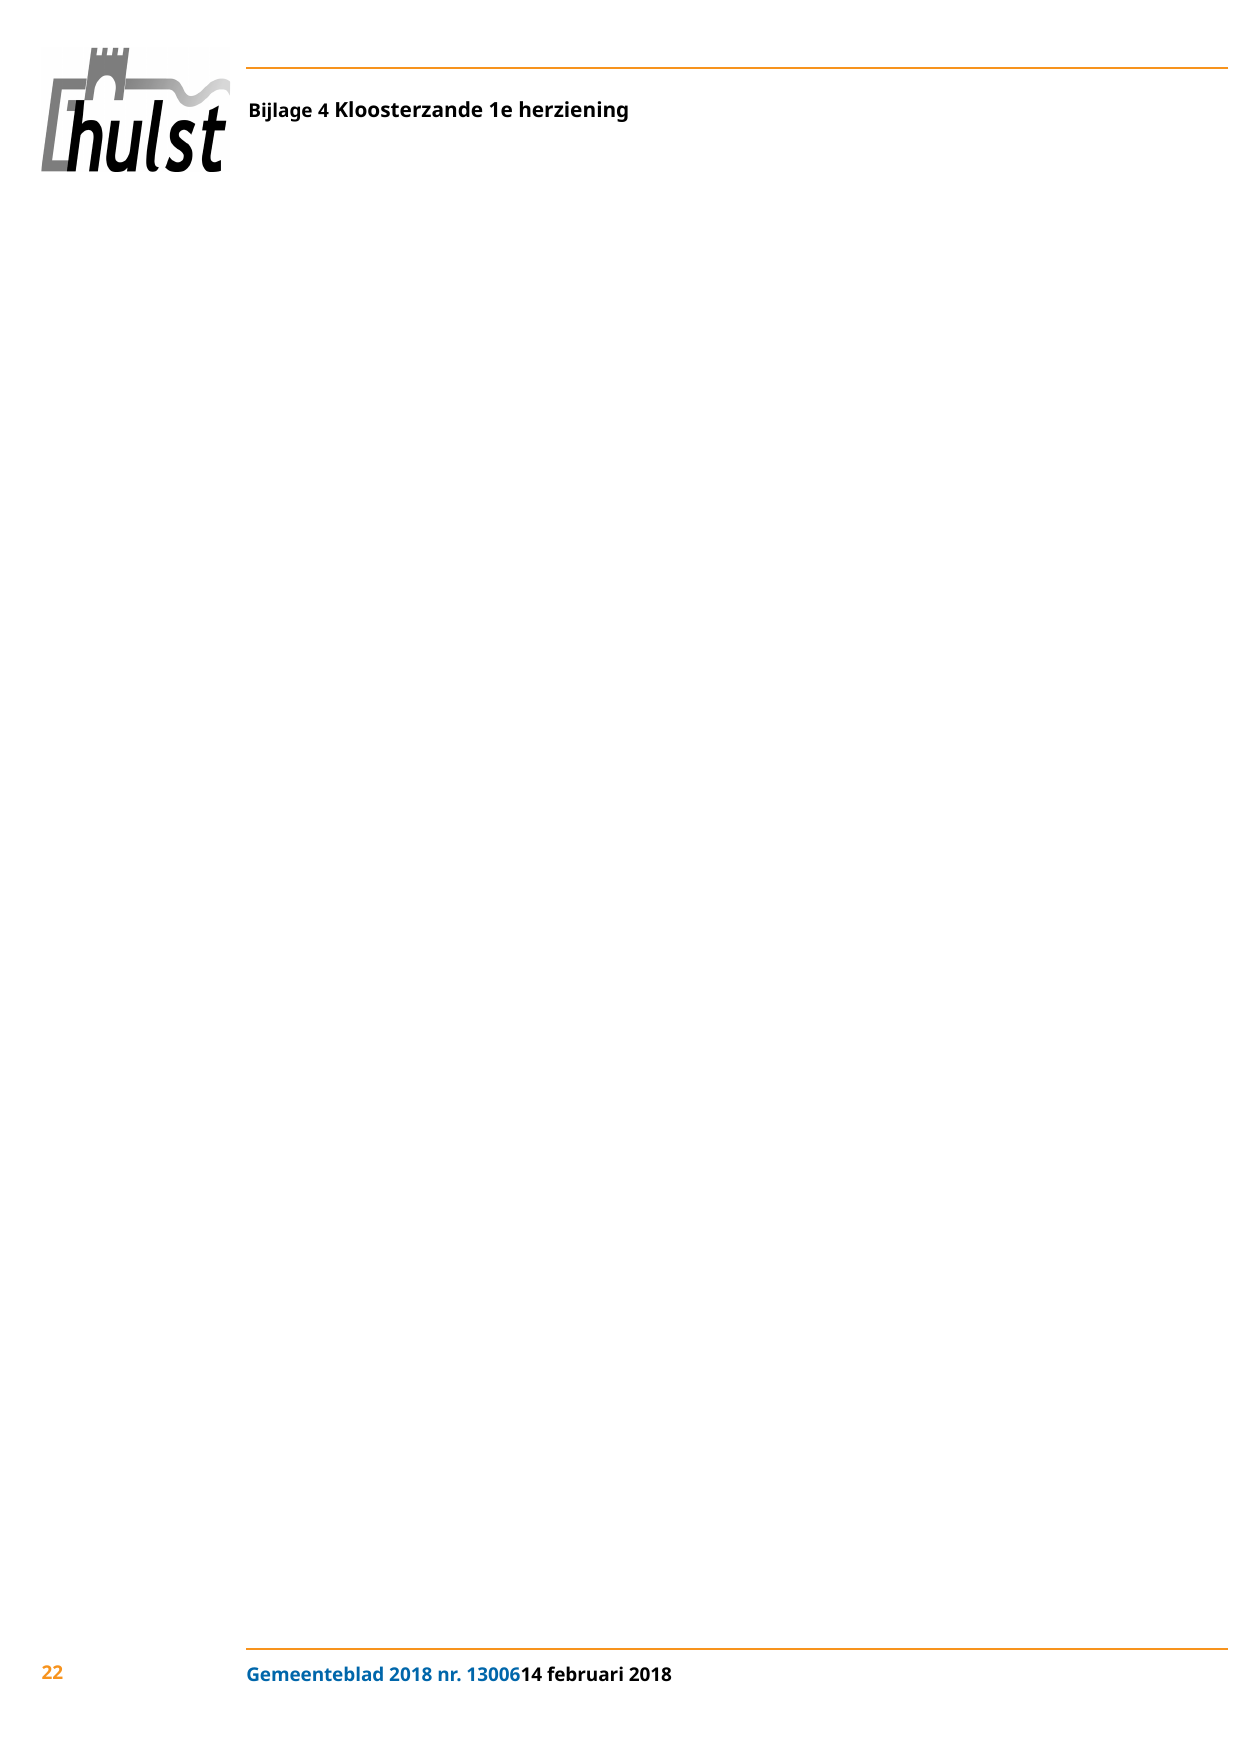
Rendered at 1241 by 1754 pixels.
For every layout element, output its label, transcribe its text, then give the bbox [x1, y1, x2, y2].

picture [41, 47, 231, 172]
text Bijlage 4 Kloosterzande 1e herziening [248, 95, 1152, 123]
